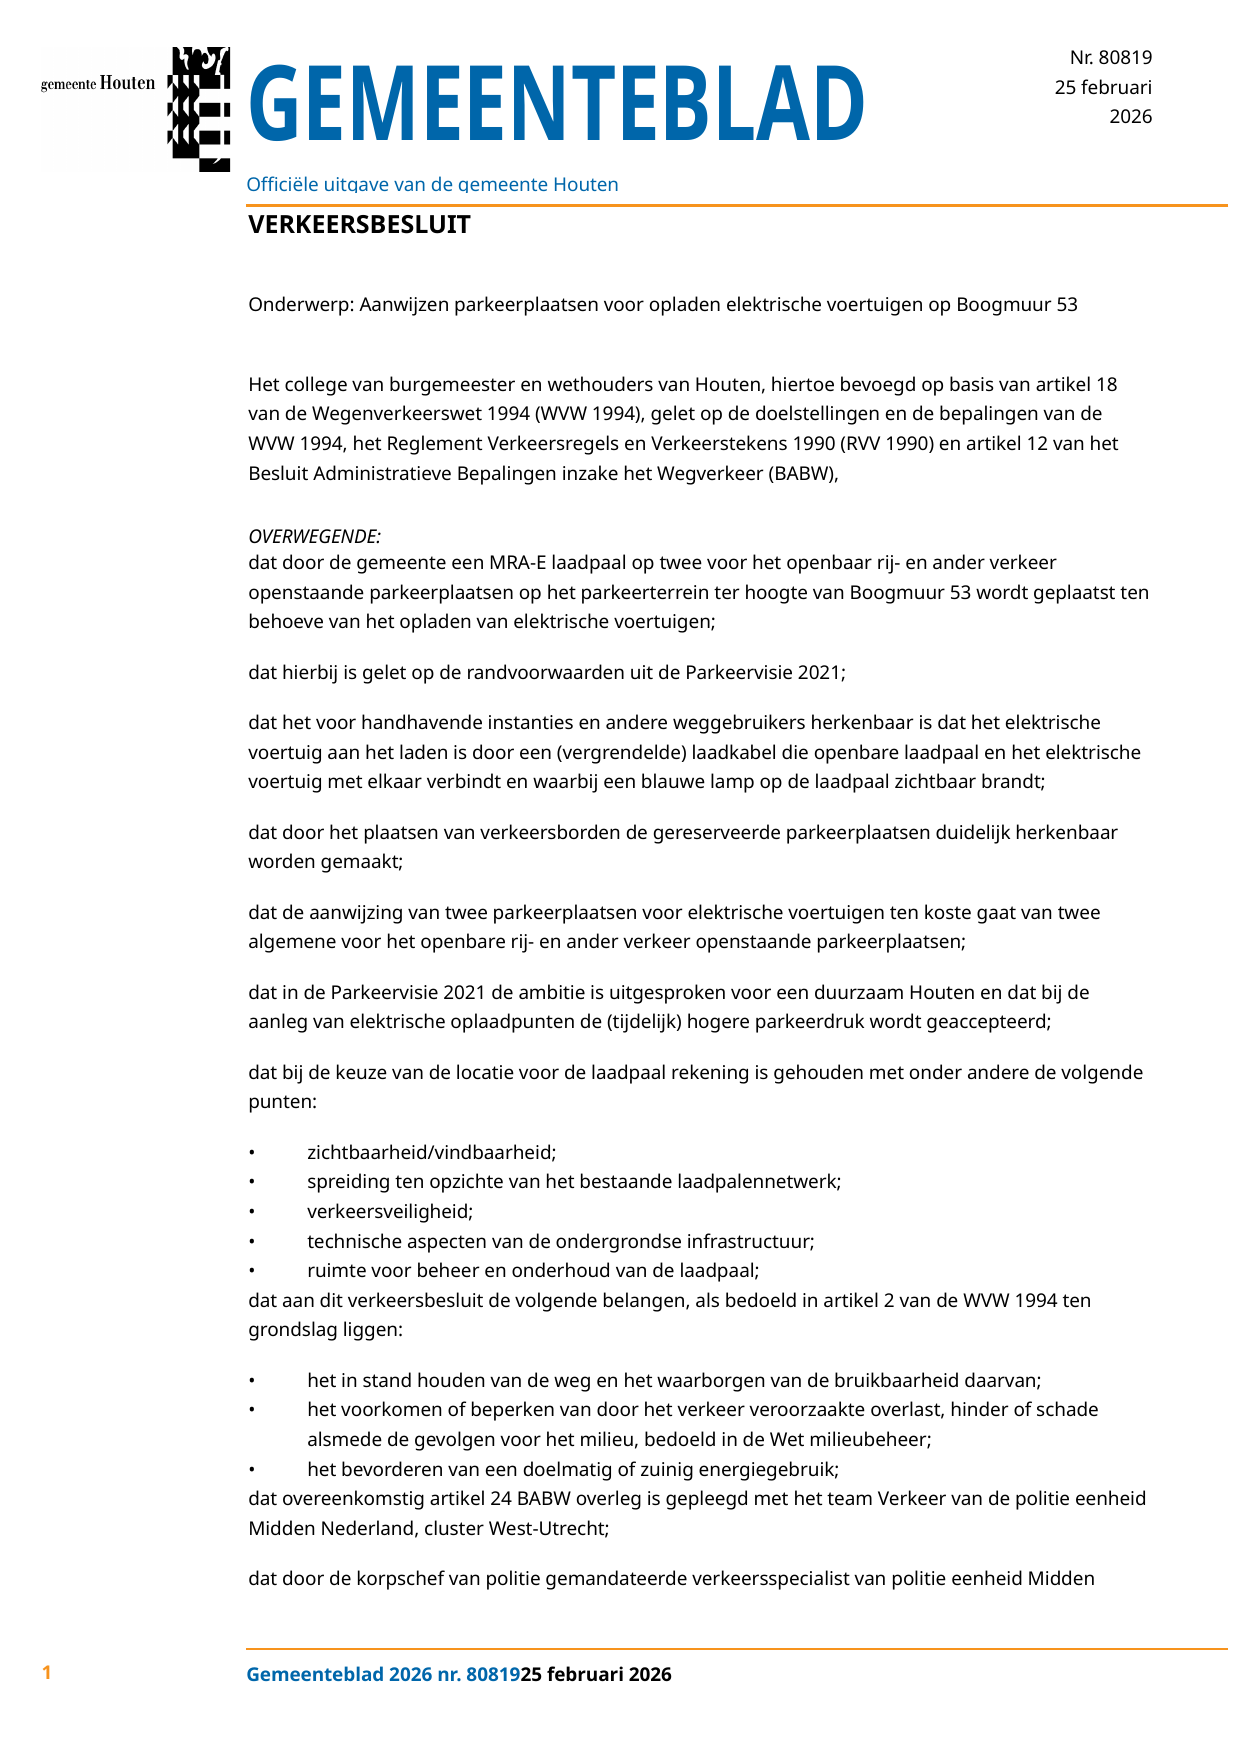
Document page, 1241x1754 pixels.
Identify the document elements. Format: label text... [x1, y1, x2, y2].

text dat het voor handhavende instanties en andere weggebruikers herkenbaar is dat het elektrische voertuig aan het laden is door een (vergrendelde) laadkabel die openbare laadpaal en het elektrische voertuig met elkaar verbindt en waarbij een blauwe lamp op de laadpaal zichtbaar brandt; [248, 709, 1152, 794]
text dat door het plaatsen van verkeersborden de gereserveerde parkeerplaatsen duidelijk herkenbaar worden gemaakt; [248, 819, 1152, 874]
text OVERWEGENDE: [248, 524, 1152, 549]
text dat hierbij is gelet op de randvoorwaarden uit de Parkeervisie 2021; [248, 659, 1152, 685]
text Het college van burgemeester en wethouders van Houten, hiertoe bevoegd op basis van artikel 18 van de Wegenverkeerswet 1994 (WVW 1994), gelet op de doelstellingen en de bepalingen van de WVW 1994, het Reglement Verkeersregels en Verkeerstekens 1990 (RVV 1990) en artikel 12 van het Besluit Administratieve Bepalingen inzake het Wegverkeer (BABW), [248, 371, 1152, 486]
picture [41, 47, 231, 172]
list verkeersveiligheid; [248, 1198, 1152, 1224]
text dat bij de keuze van de locatie voor de laadpaal rekening is gehouden met onder andere de volgende punten: [248, 1059, 1152, 1114]
list ruimte voor beheer en onderhoud van de laadpaal; [248, 1257, 1152, 1283]
text dat in de Parkeervisie 2021 de ambitie is uitgesproken voor een duurzaam Houten en dat bij de aanleg van elektrische oplaadpunten de (tijdelijk) hogere parkeerdruk wordt geaccepteerd; [248, 979, 1152, 1034]
text VERKEERSBESLUIT [248, 207, 1152, 241]
list het in stand houden van de weg en het waarborgen van de bruikbaarheid daarvan; [248, 1367, 1152, 1393]
list zichtbaarheid/vindbaarheid; [248, 1139, 1152, 1165]
text dat overeenkomstig artikel 24 BABW overleg is gepleegd met het team Verkeer van de politie eenheid Midden Nederland, cluster West-Utrecht; [248, 1485, 1152, 1541]
list het bevorderen van een doelmatig of zuinig energiegebruik; [248, 1456, 1152, 1481]
text dat door de korpschef van politie gemandateerde verkeersspecialist van politie eenheid Midden [248, 1565, 1152, 1591]
text dat door de gemeente een MRA-E laadpaal op twee voor het openbaar rij- en ander verkeer openstaande parkeerplaatsen op het parkeerterrein ter hoogte van Boogmuur 53 wordt geplaatst ten behoeve van het opladen van elektrische voertuigen; [248, 549, 1152, 634]
text dat de aanwijzing van twee parkeerplaatsen voor elektrische voertuigen ten koste gaat van twee algemene voor het openbare rij- en ander verkeer openstaande parkeerplaatsen; [248, 899, 1152, 954]
list technische aspecten van de ondergrondse infrastructuur; [248, 1228, 1152, 1253]
list spreiding ten opzichte van het bestaande laadpalennetwerk; [248, 1169, 1152, 1194]
text Onderwerp: Aanwijzen parkeerplaatsen voor opladen elektrische voertuigen op Boogmuur 53 [248, 291, 1152, 317]
text dat aan dit verkeersbesluit de volgende belangen, als bedoeld in artikel 2 van de WVW 1994 ten grondslag liggen: [248, 1287, 1152, 1342]
list het voorkomen of beperken van door het verkeer veroorzaakte overlast, hinder of schade alsmede de gevolgen voor het milieu, bedoeld in de Wet milieubeheer; [248, 1397, 1152, 1452]
